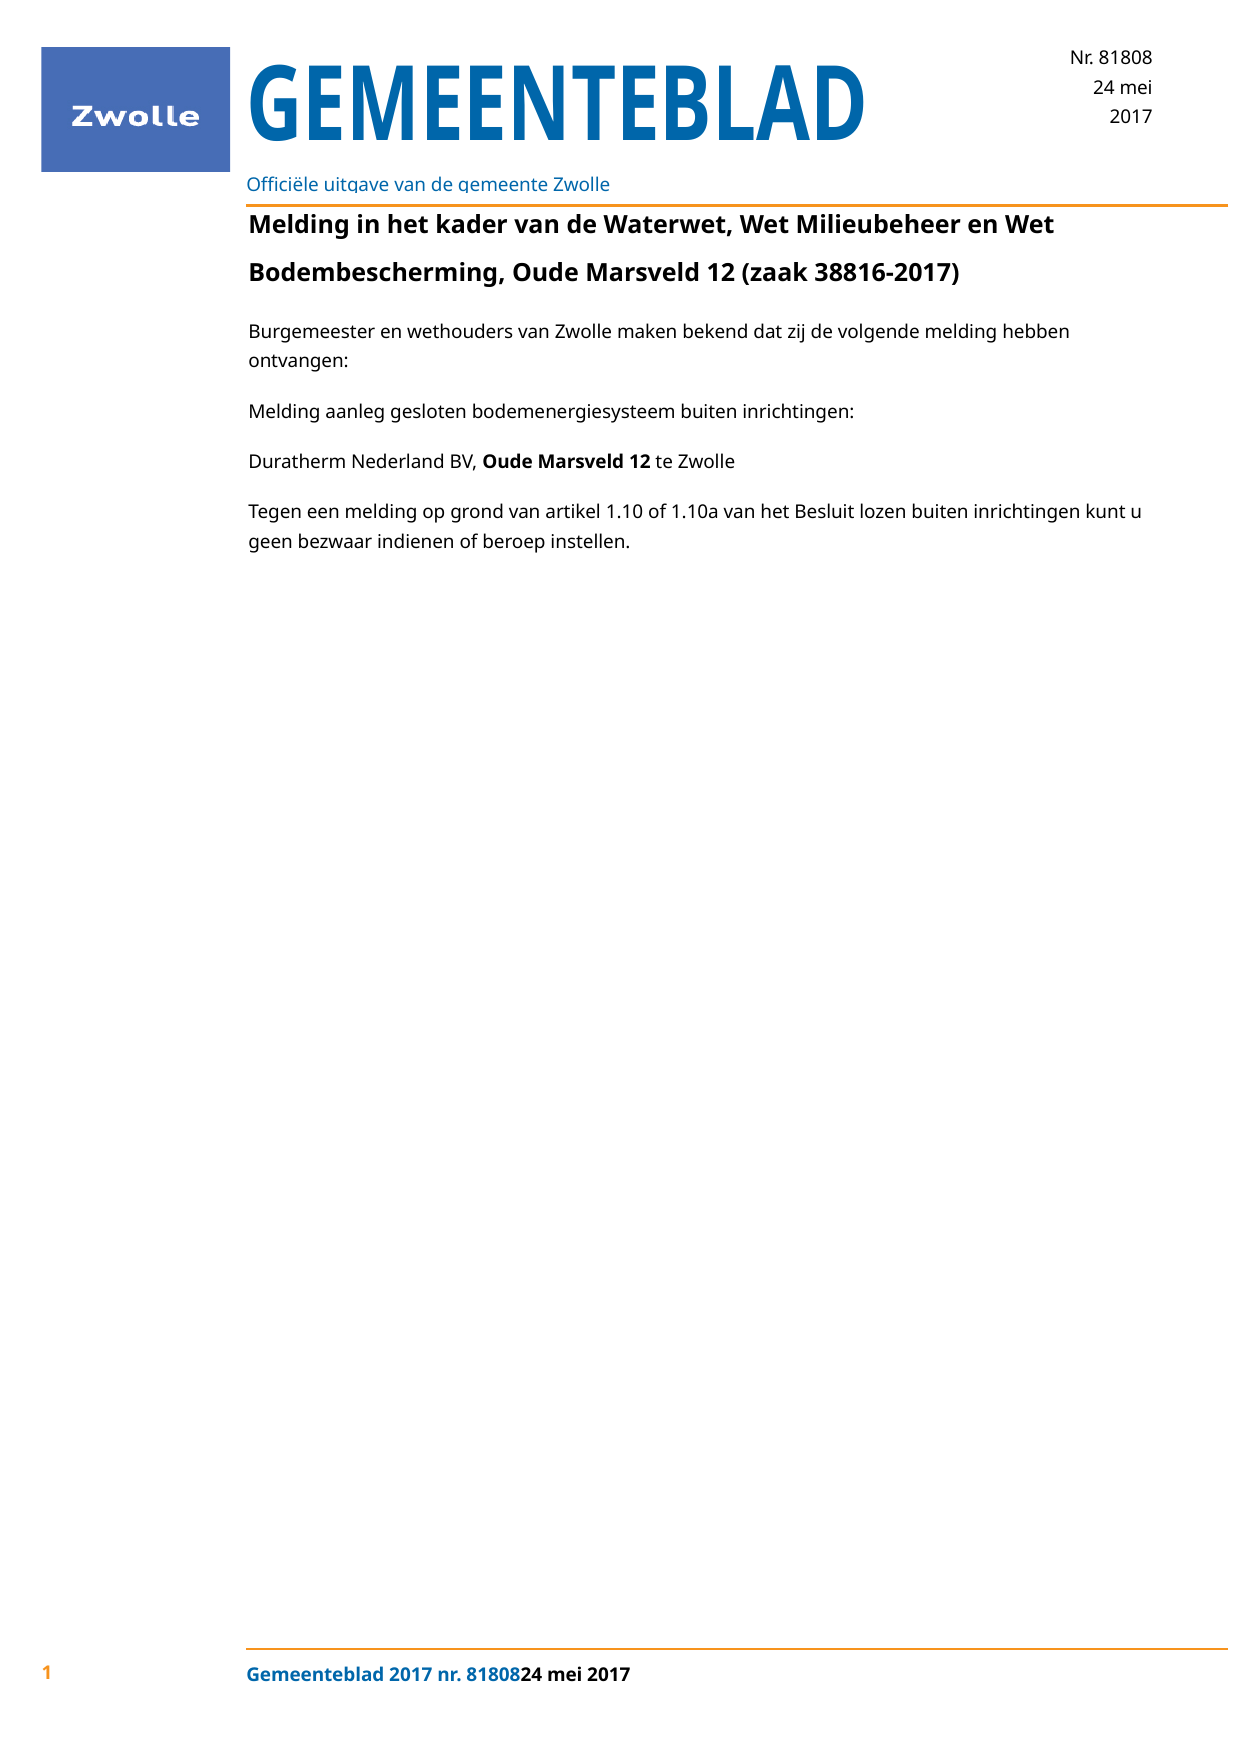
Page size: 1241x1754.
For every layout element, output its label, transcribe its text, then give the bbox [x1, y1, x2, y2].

text Burgemeester en wethouders van Zwolle maken bekend dat zij de volgende melding hebben ontvangen: [248, 318, 1152, 373]
text Melding in het kader van de Waterwet, Wet Milieubeheer en Wet Bodembescherming, Oude Marsveld 12 (zaak 38816-2017) [248, 207, 1152, 288]
text Tegen een melding op grond van artikel 1.10 of 1.10a van het Besluit lozen buiten inrichtingen kunt u geen bezwaar indienen of beroep instellen. [248, 499, 1152, 554]
picture [41, 47, 231, 172]
text Melding aanleg gesloten bodemenergiesysteem buiten inrichtingen: [248, 398, 1152, 424]
text Duratherm Nederland BV, Oude Marsveld 12 te Zwolle [248, 448, 1152, 474]
